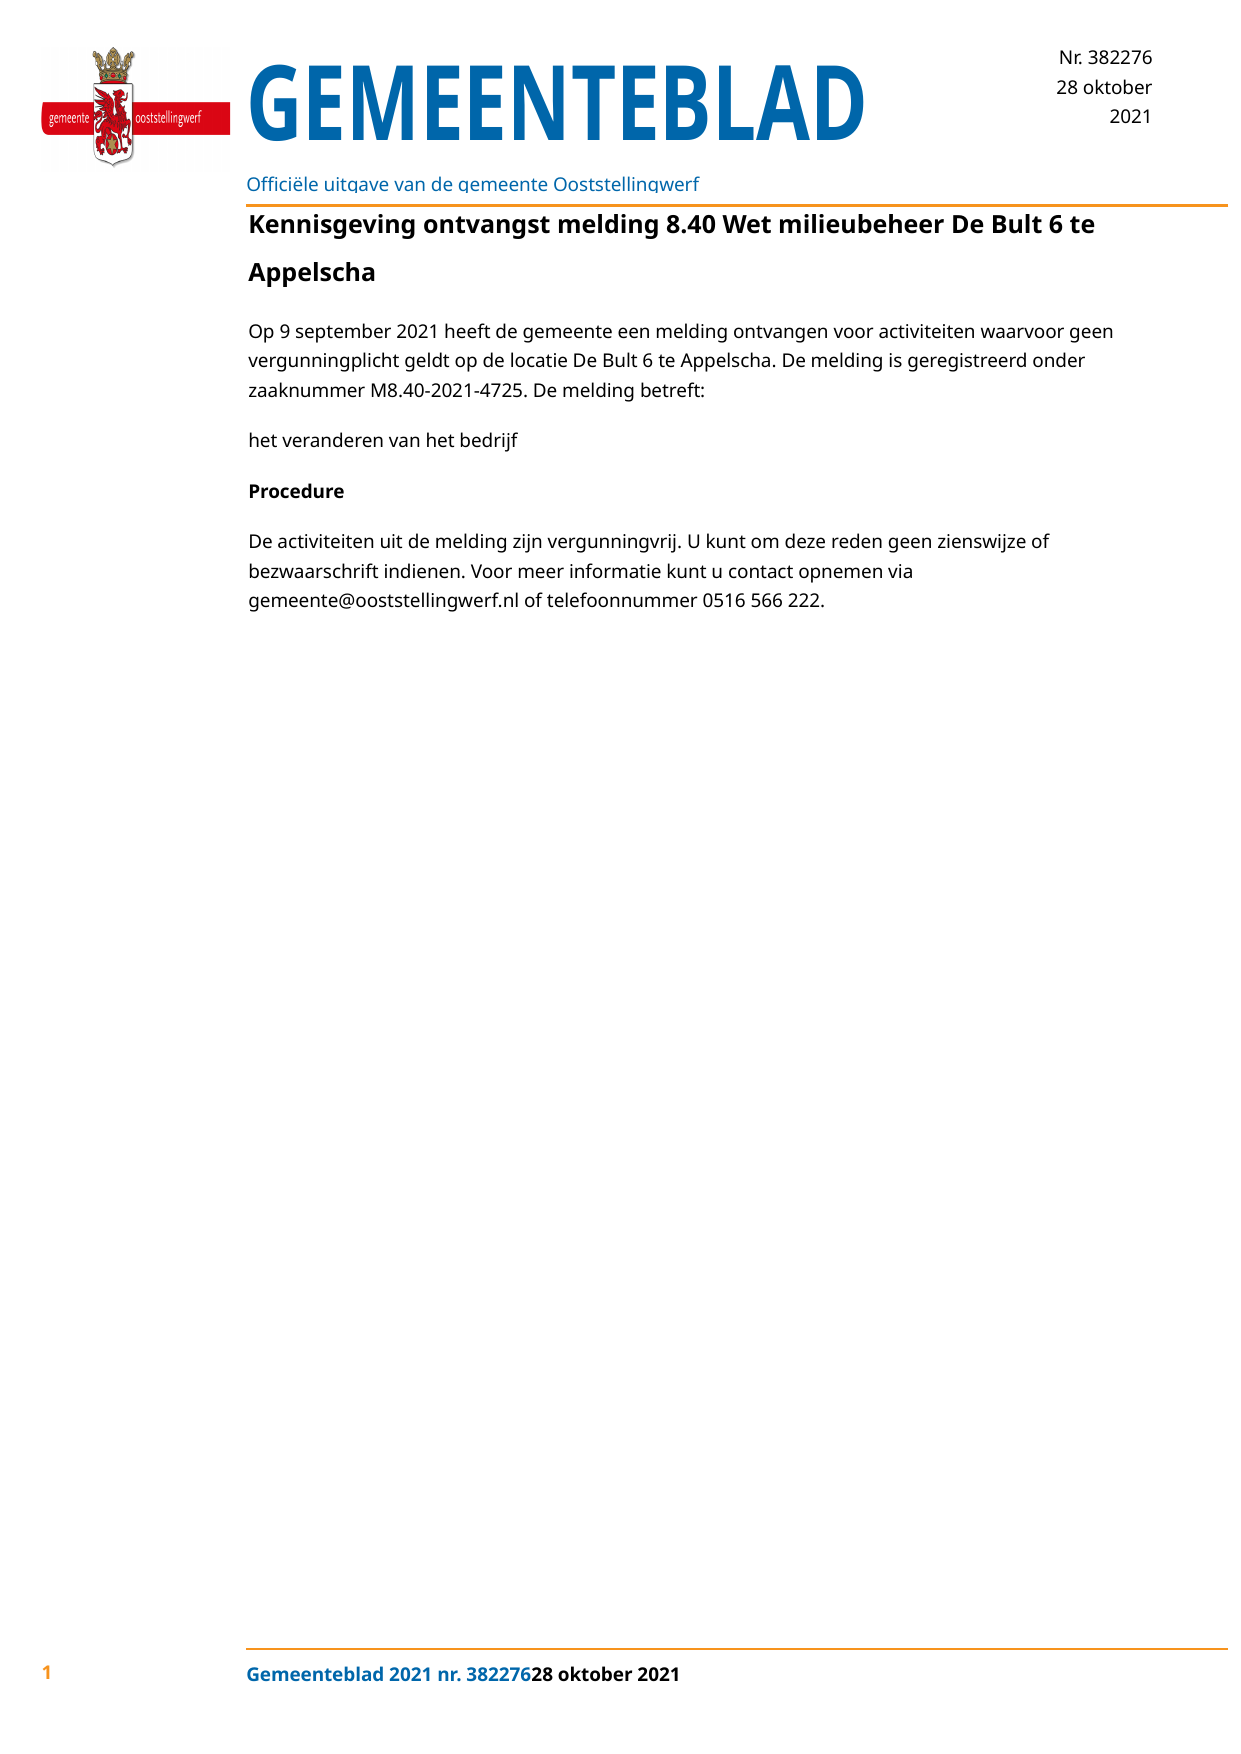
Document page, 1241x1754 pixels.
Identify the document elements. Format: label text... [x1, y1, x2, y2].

text Op 9 september 2021 heeft de gemeente een melding ontvangen voor activiteiten waarvoor geen vergunningplicht geldt op de locatie De Bult 6 te Appelscha. De melding is geregistreerd onder zaaknummer M8.40-2021-4725. De melding betreft: [248, 318, 1152, 403]
picture [41, 47, 231, 172]
text Procedure [248, 478, 1152, 504]
text het veranderen van het bedrijf [248, 427, 1152, 453]
text De activiteiten uit de melding zijn vergunningvrij. U kunt om deze reden geen zienswijze of bezwaarschrift indienen. Voor meer informatie kunt u contact opnemen via gemeente@ooststellingwerf.nl of telefoonnummer 0516 566 222. [248, 528, 1152, 613]
text Kennisgeving ontvangst melding 8.40 Wet milieubeheer De Bult 6 te Appelscha [248, 207, 1152, 288]
